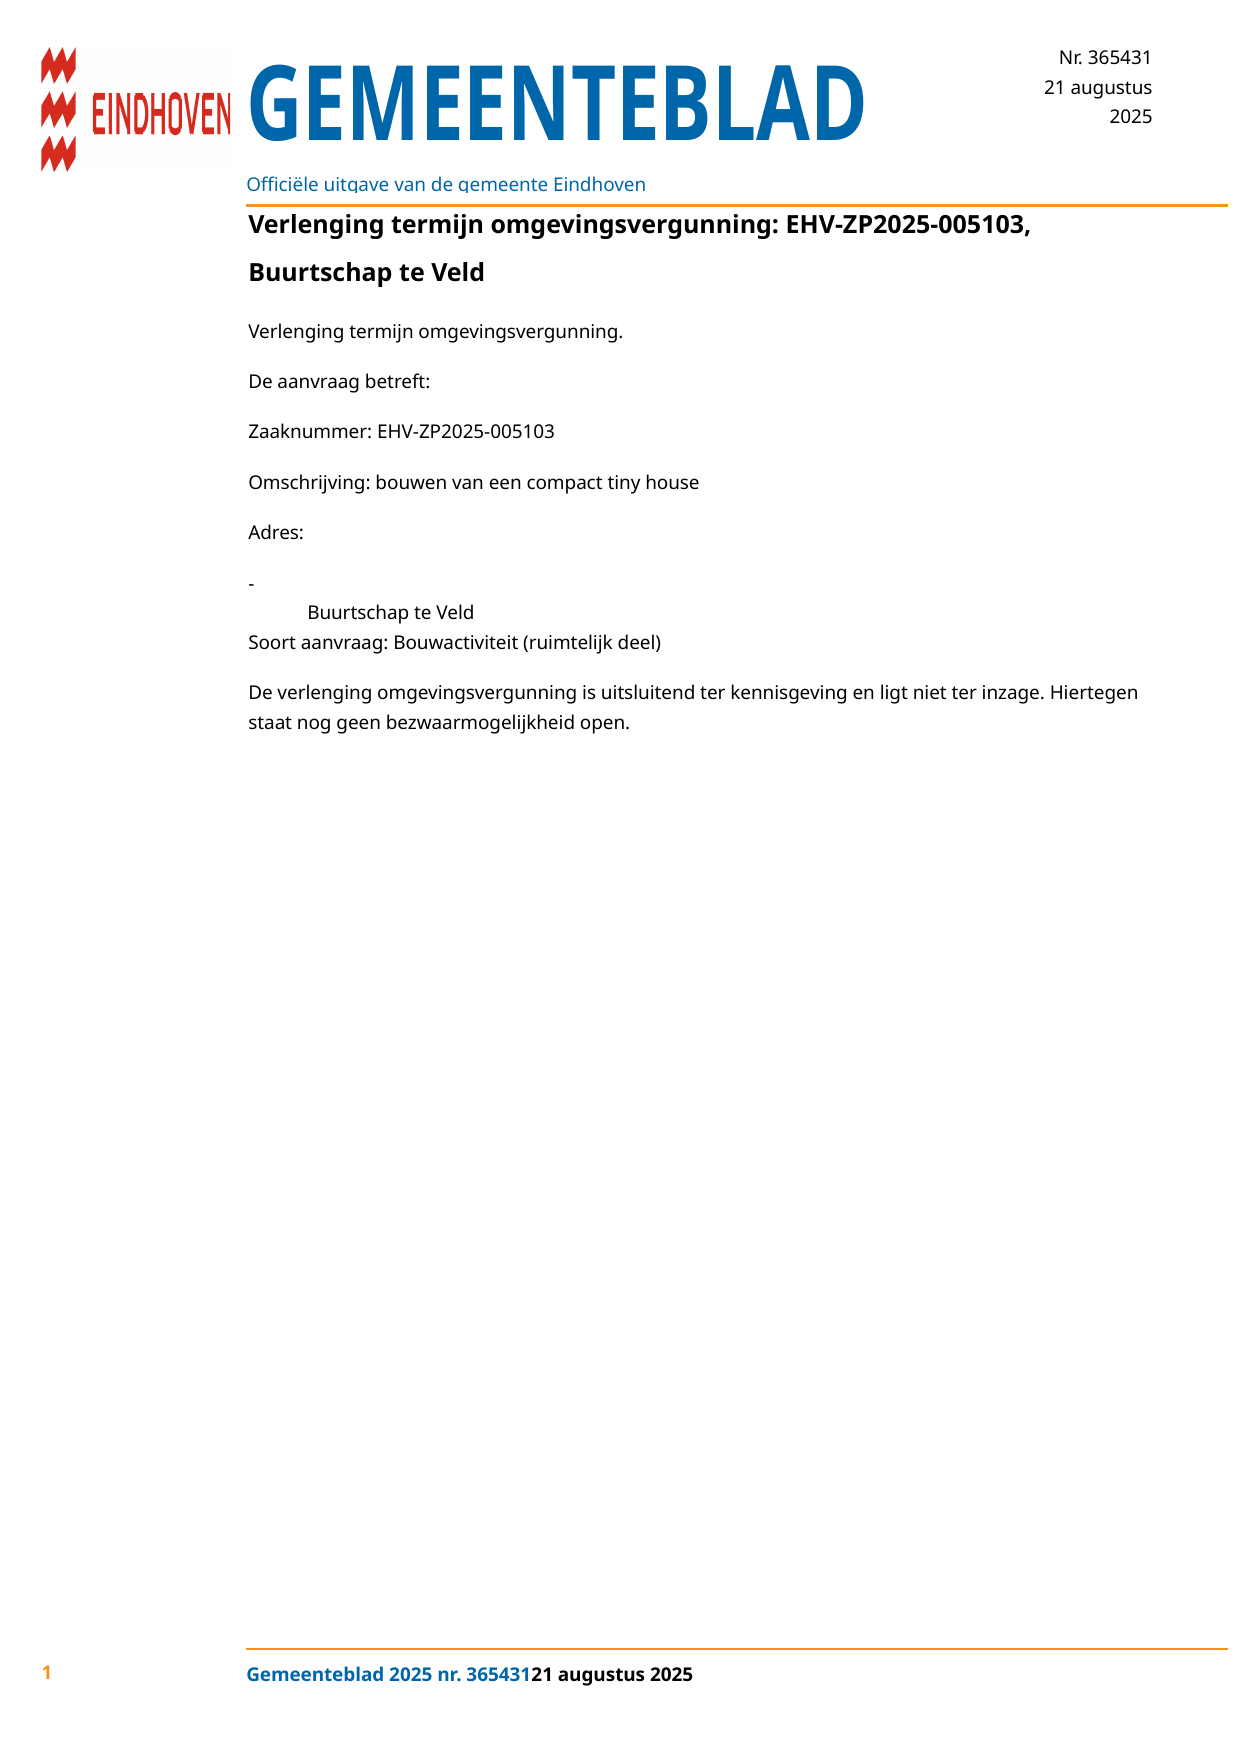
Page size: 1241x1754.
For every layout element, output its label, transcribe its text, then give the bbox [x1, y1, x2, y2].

list Buurtschap te Veld [248, 599, 1152, 625]
text De aanvraag betreft: [248, 368, 1152, 394]
text Soort aanvraag: Bouwactiviteit (ruimtelijk deel) [248, 629, 1152, 655]
text Adres: [248, 519, 1152, 545]
text Verlenging termijn omgevingsvergunning: EHV-ZP2025-005103, Buurtschap te Veld [248, 207, 1152, 288]
picture [41, 47, 231, 172]
text De verlenging omgevingsvergunning is uitsluitend ter kennisgeving en ligt niet ter inzage. Hiertegen staat nog geen bezwaarmogelijkheid open. [248, 679, 1152, 735]
text Zaaknummer: EHV-ZP2025-005103 [248, 419, 1152, 444]
text Omschrijving: bouwen van een compact tiny house [248, 469, 1152, 495]
text Verlenging termijn omgevingsvergunning. [248, 318, 1152, 344]
